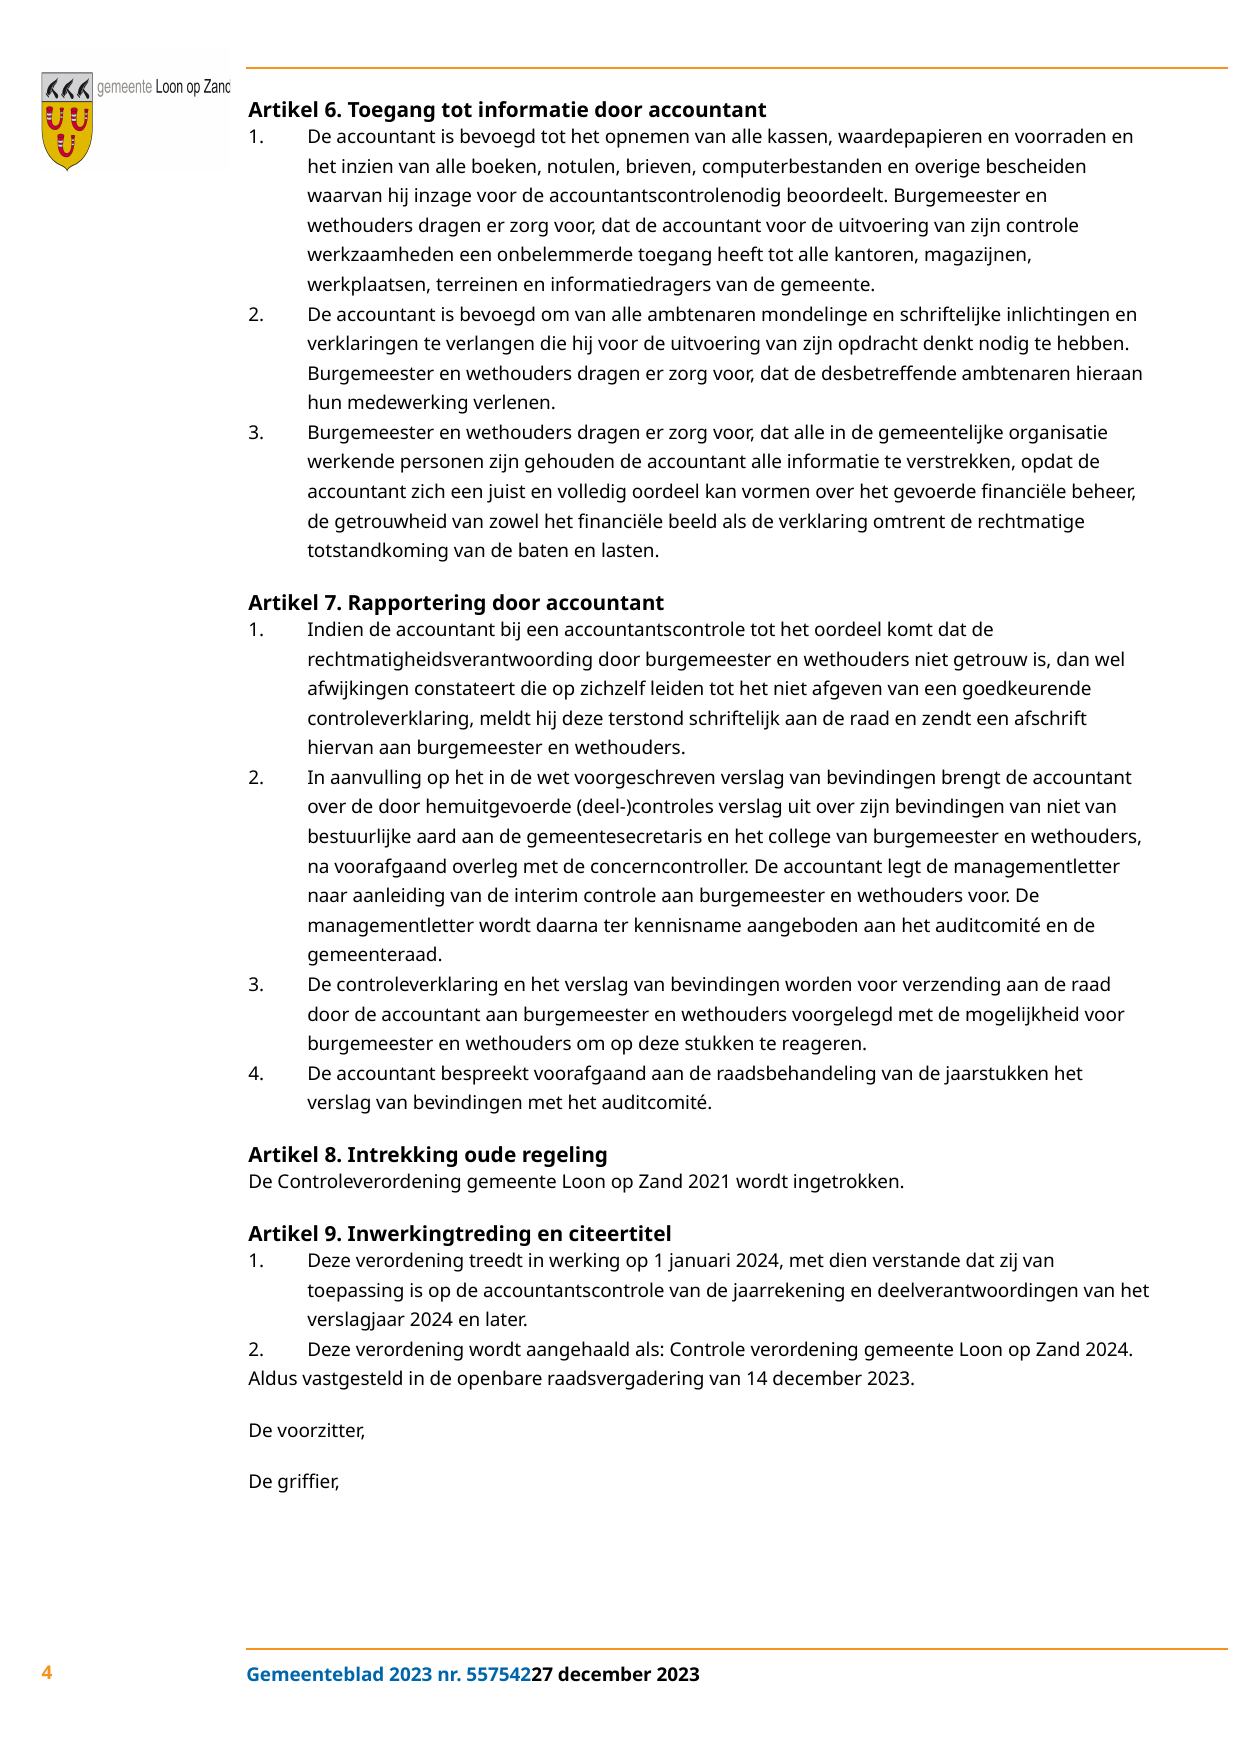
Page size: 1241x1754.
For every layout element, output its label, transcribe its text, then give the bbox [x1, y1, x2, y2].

text De Controleverordening gemeente Loon op Zand 2021 wordt ingetrokken. [248, 1168, 1152, 1194]
text De griffier, [248, 1468, 1152, 1494]
text Artikel 7. Rapportering door accountant [248, 588, 1152, 616]
list Deze verordening wordt aangehaald als: Controle verordening gemeente Loon op Zand 2024. [248, 1336, 1152, 1362]
list Burgemeester en wethouders dragen er zorg voor, dat alle in de gemeentelijke organisatie werkende personen zijn gehouden de accountant alle informatie te verstrekken, opdat de accountant zich een juist en volledig oordeel kan vormen over het gevoerde financiële beheer, de getrouwheid van zowel het financiële beeld als de verklaring omtrent de rechtmatige totstandkoming van de baten en lasten. [248, 419, 1152, 563]
list Deze verordening treedt in werking op 1 januari 2024, met dien verstande dat zij van toepassing is op de accountantscontrole van de jaarrekening en deelverantwoordingen van het verslagjaar 2024 en later. [248, 1247, 1152, 1332]
text Artikel 9. Inwerkingtreding en citeertitel [248, 1219, 1152, 1247]
list In aanvulling op het in de wet voorgeschreven verslag van bevindingen brengt de accountant over de door hemuitgevoerde (deel-)controles verslag uit over zijn bevindingen van niet van bestuurlijke aard aan de gemeentesecretaris en het college van burgemeester en wethouders, na voorafgaand overleg met de concerncontroller. De accountant legt de managementletter naar aanleiding van de interim controle aan burgemeester en wethouders voor. De managementletter wordt daarna ter kennisname aangeboden aan het auditcomité en de gemeenteraad. [248, 764, 1152, 967]
list De accountant is bevoegd tot het opnemen van alle kassen, waardepapieren en voorraden en het inzien van alle boeken, notulen, brieven, computerbestanden en overige bescheiden waarvan hij inzage voor de accountantscontrolenodig beoordeelt. Burgemeester en wethouders dragen er zorg voor, dat de accountant voor de uitvoering van zijn controle werkzaamheden een onbelemmerde toegang heeft tot alle kantoren, magazijnen, werkplaatsen, terreinen en informatiedragers van de gemeente. [248, 123, 1152, 297]
picture [41, 47, 231, 172]
text Artikel 8. Intrekking oude regeling [248, 1140, 1152, 1168]
text Aldus vastgesteld in de openbare raadsvergadering van 14 december 2023. [248, 1366, 1152, 1391]
list De controleverklaring en het verslag van bevindingen worden voor verzending aan de raad door de accountant aan burgemeester en wethouders voorgelegd met de mogelijkheid voor burgemeester en wethouders om op deze stukken te reageren. [248, 971, 1152, 1056]
list De accountant is bevoegd om van alle ambtenaren mondelinge en schriftelijke inlichtingen en verklaringen te verlangen die hij voor de uitvoering van zijn opdracht denkt nodig te hebben. Burgemeester en wethouders dragen er zorg voor, dat de desbetreffende ambtenaren hieraan hun medewerking verlenen. [248, 301, 1152, 415]
list De accountant bespreekt voorafgaand aan de raadsbehandeling van de jaarstukken het verslag van bevindingen met het auditcomité. [248, 1060, 1152, 1115]
list Indien de accountant bij een accountantscontrole tot het oordeel komt dat de rechtmatigheidsverantwoording door burgemeester en wethouders niet getrouw is, dan wel afwijkingen constateert die op zichzelf leiden tot het niet afgeven van een goedkeurende controleverklaring, meldt hij deze terstond schriftelijk aan de raad en zendt een afschrift hiervan aan burgemeester en wethouders. [248, 616, 1152, 760]
text Artikel 6. Toegang tot informatie door accountant [248, 95, 1152, 123]
text De voorzitter, [248, 1417, 1152, 1443]
